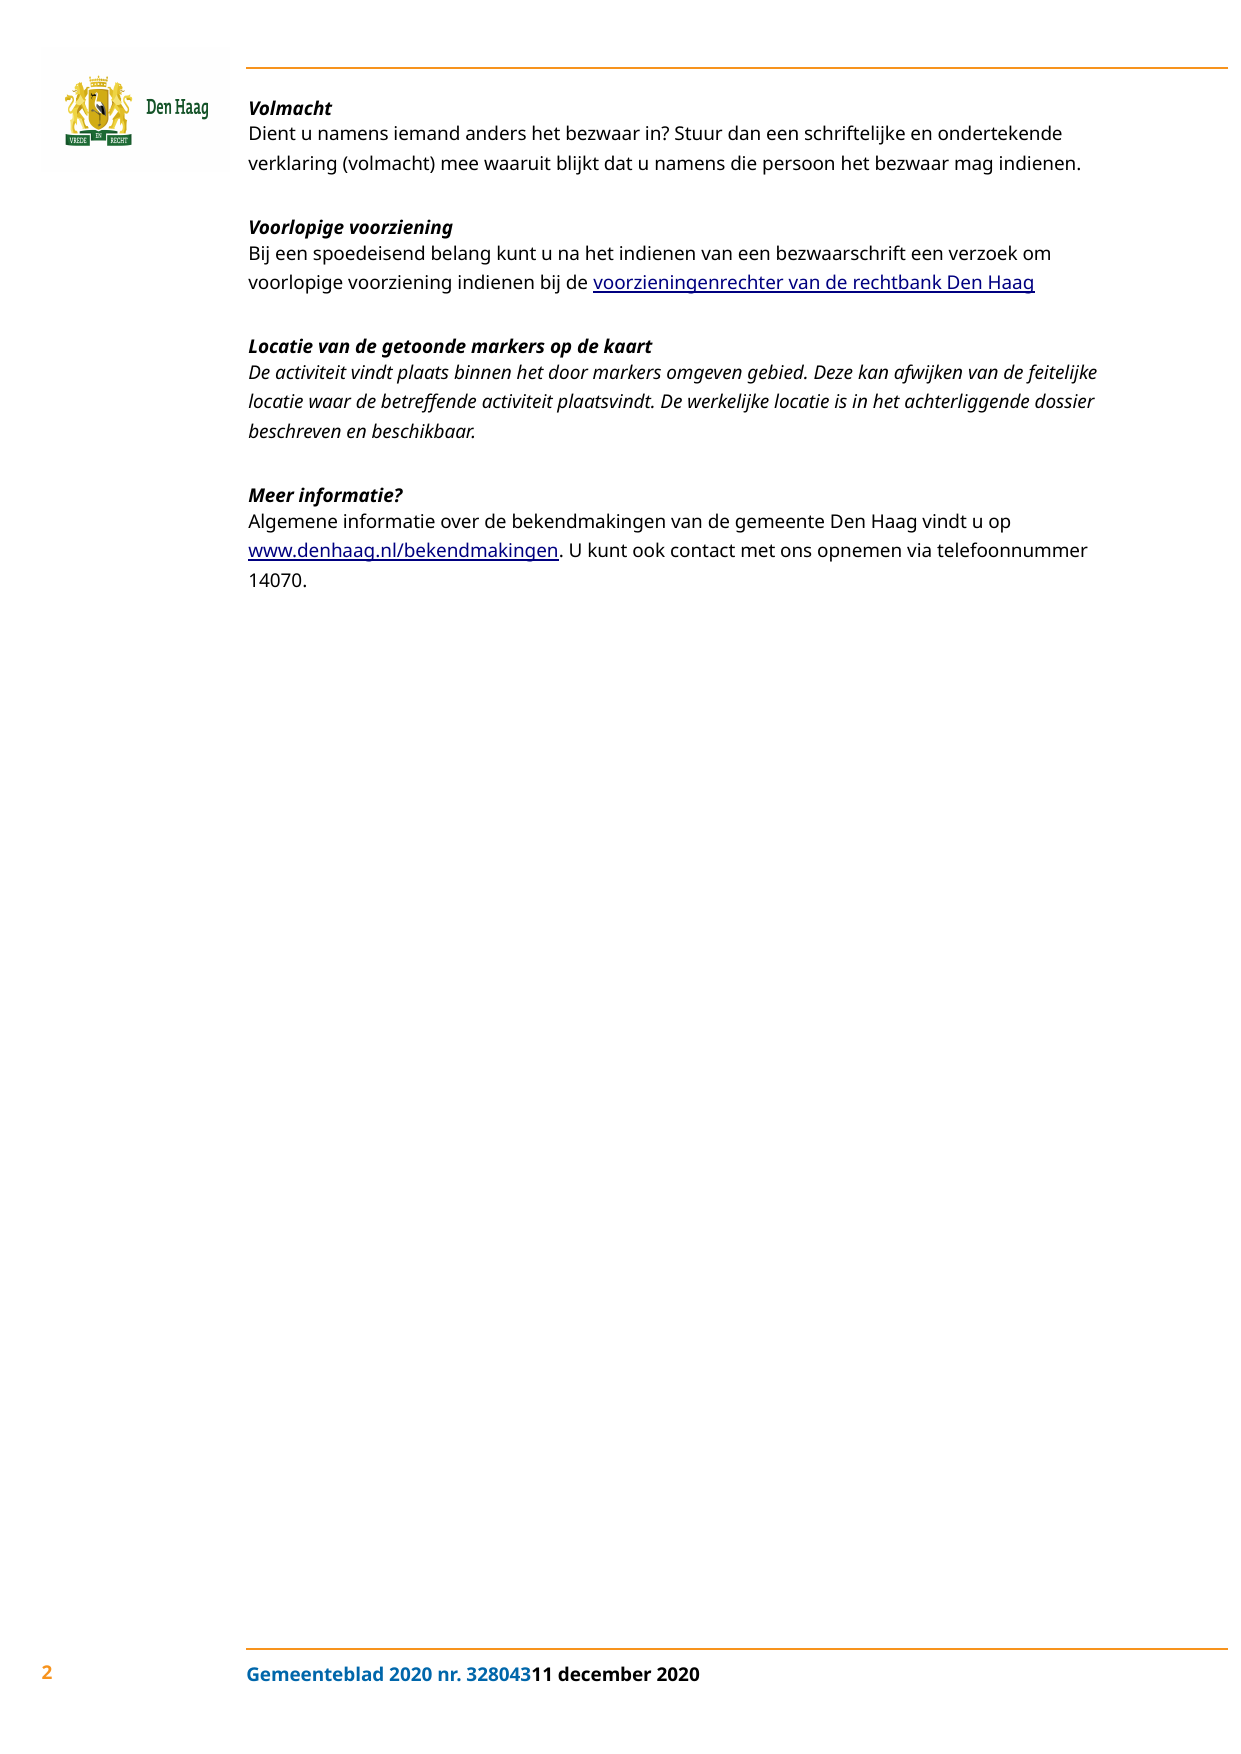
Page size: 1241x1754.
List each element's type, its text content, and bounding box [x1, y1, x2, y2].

text De activiteit vindt plaats binnen het door markers omgeven gebied. Deze kan afwijken van de feitelijke locatie waar de betreffende activiteit plaatsvindt. De werkelijke locatie is in het achterliggende dossier beschreven en beschikbaar. [248, 359, 1152, 444]
text Volmacht [248, 95, 1152, 121]
text Voorlopige voorziening [248, 214, 1152, 240]
text Locatie van de getoonde markers op de kaart [248, 333, 1152, 359]
text Algemene informatie over de bekendmakingen van de gemeente Den Haag vindt u op www.denhaag.nl/bekendmakingen. U kunt ook contact met ons opnemen via telefoonnummer 14070. [248, 508, 1152, 593]
text Bij een spoedeisend belang kunt u na het indienen van een bezwaarschrift een verzoek om voorlopige voorziening indienen bij de voorzieningenrechter van de rechtbank Den Haag [248, 240, 1152, 295]
text Dient u namens iemand anders het bezwaar in? Stuur dan een schriftelijke en ondertekende verklaring (volmacht) mee waaruit blijkt dat u namens die persoon het bezwaar mag indienen. [248, 121, 1152, 176]
picture [41, 47, 231, 172]
text Meer informatie? [248, 482, 1152, 508]
